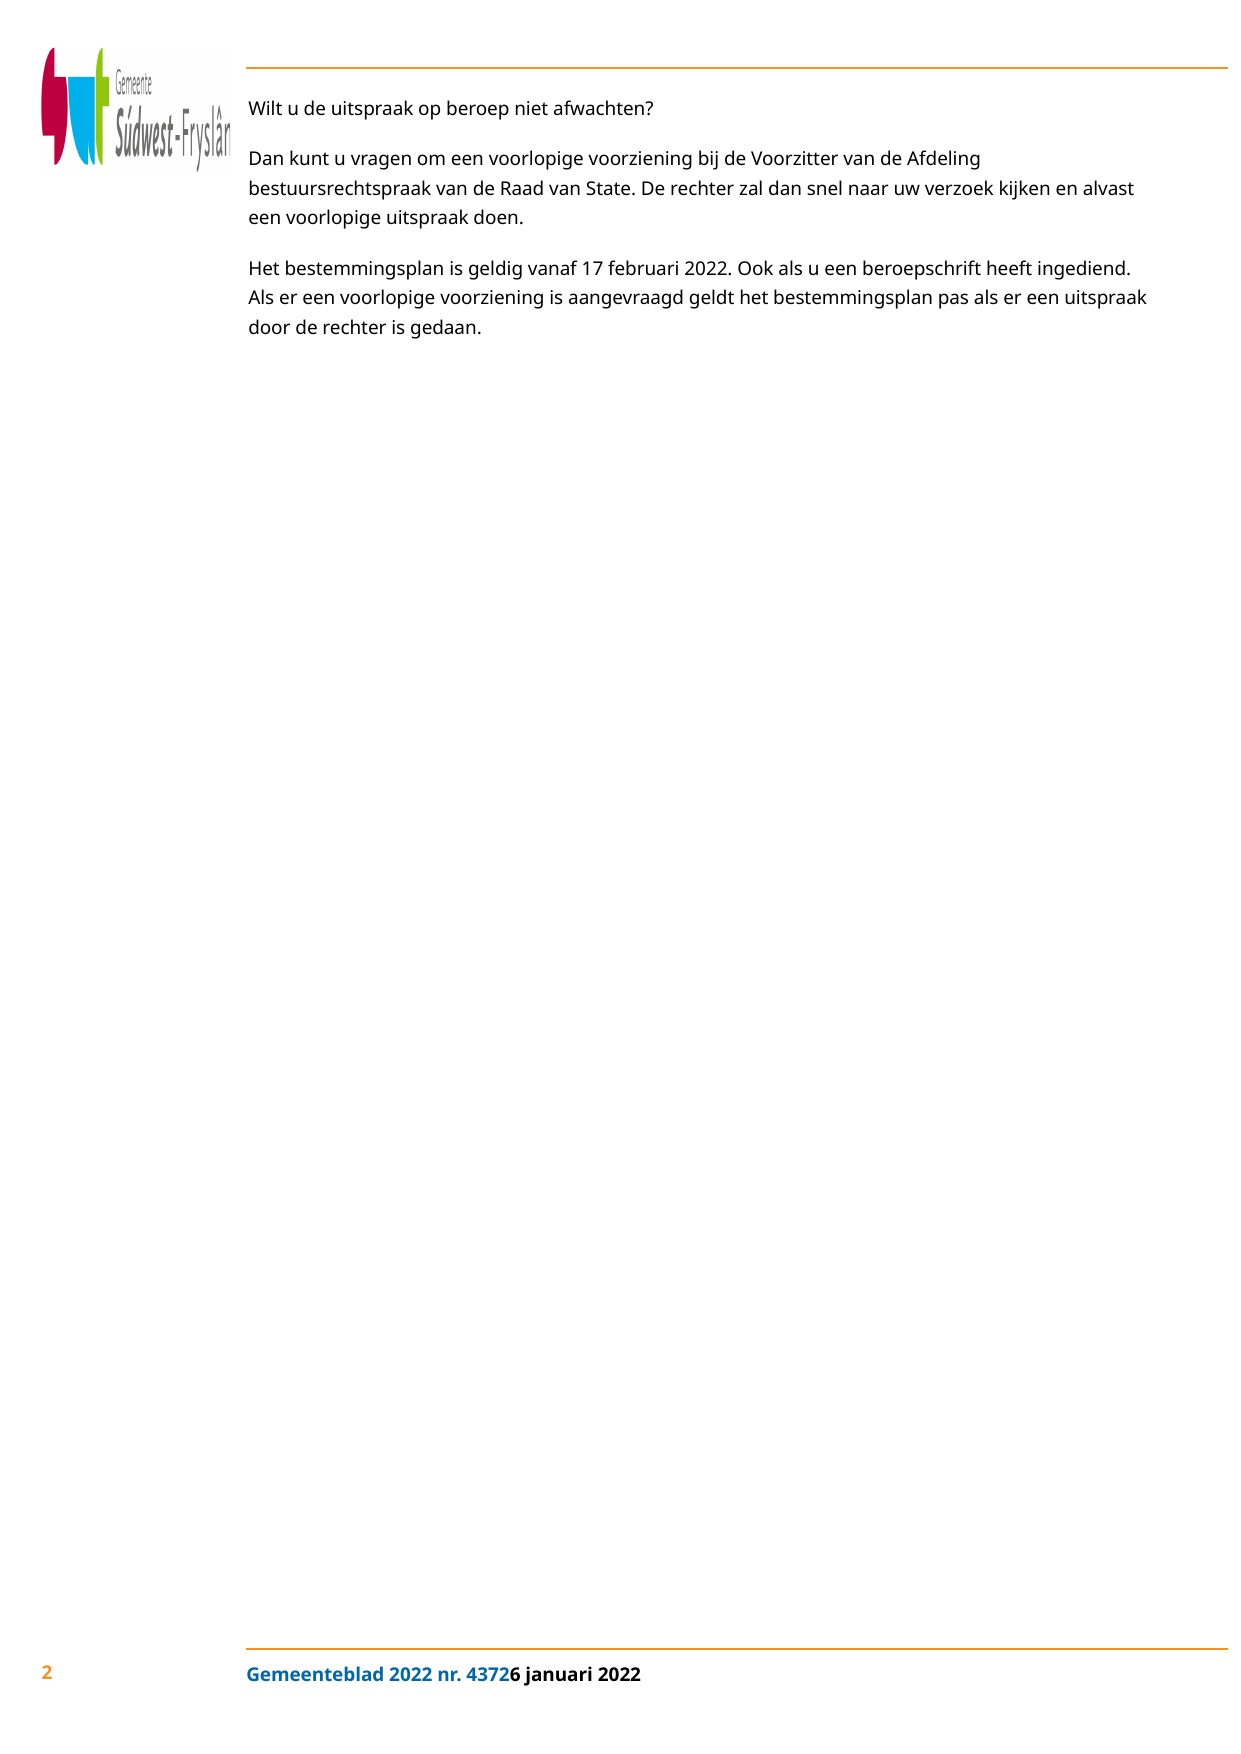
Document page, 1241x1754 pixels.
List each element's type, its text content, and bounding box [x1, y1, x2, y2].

picture [41, 47, 231, 172]
text Wilt u de uitspraak op beroep niet afwachten? [248, 95, 1152, 121]
text Het bestemmingsplan is geldig vanaf 17 februari 2022. Ook als u een beroepschrift heeft ingediend. Als er een voorlopige voorziening is aangevraagd geldt het bestemmingsplan pas als er een uitspraak door de rechter is gedaan. [248, 255, 1152, 340]
text Dan kunt u vragen om een voorlopige voorziening bij de Voorzitter van de Afdeling bestuursrechtspraak van de Raad van State. De rechter zal dan snel naar uw verzoek kijken en alvast een voorlopige uitspraak doen. [248, 145, 1152, 230]
